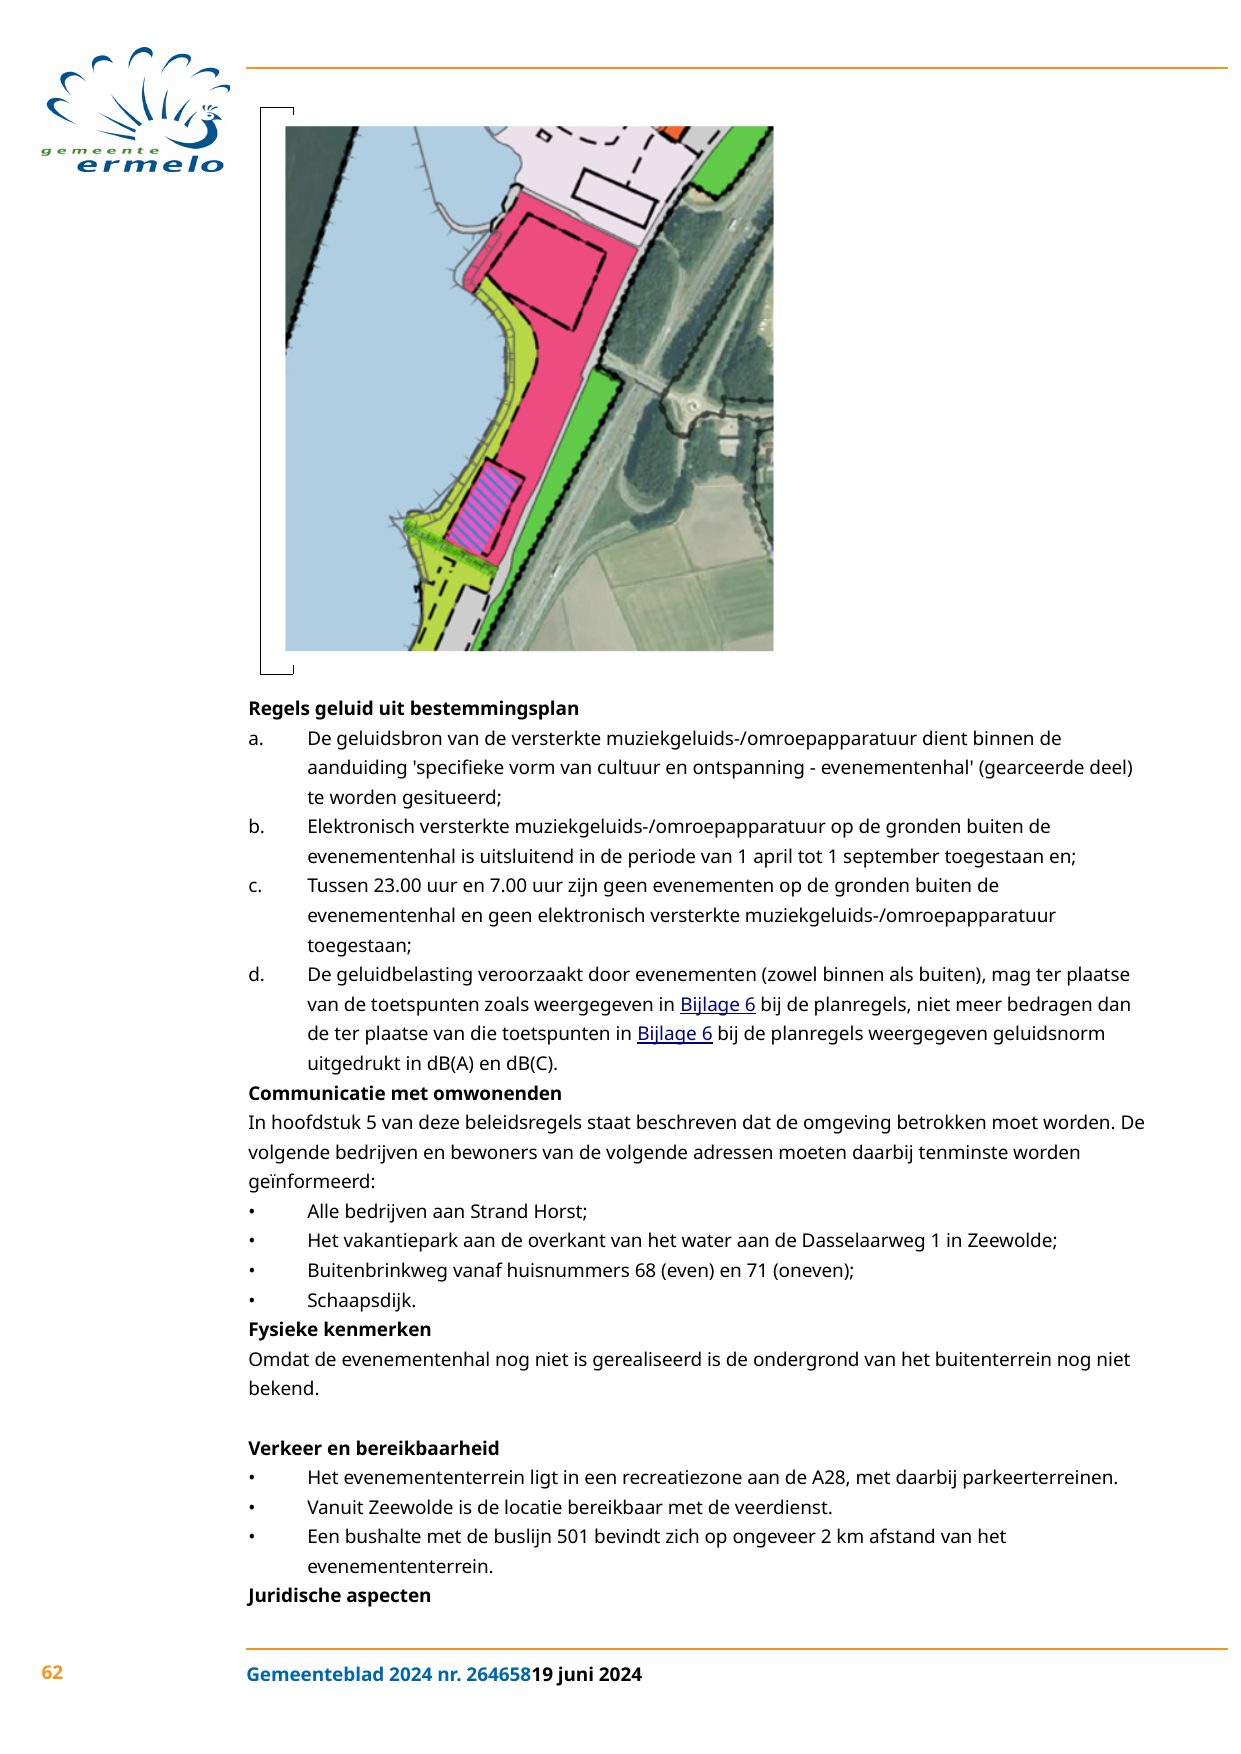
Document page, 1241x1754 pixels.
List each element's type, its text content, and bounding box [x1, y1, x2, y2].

list Het evenemententerrein ligt in een recreatiezone aan de A28, met daarbij parkeerterreinen. [248, 1464, 1152, 1490]
text Omdat de evenementenhal nog niet is gerealiseerd is de ondergrond van het buitenterrein nog niet bekend. [248, 1346, 1152, 1401]
text Communicatie met omwonenden [248, 1080, 1152, 1105]
list Een bushalte met de buslijn 501 bevindt zich op ongeveer 2 km afstand van het evenemententerrein. [248, 1523, 1152, 1579]
list De geluidbelasting veroorzaakt door evenementen (zowel binnen als buiten), mag ter plaatse van de toetspunten zoals weergegeven in Bijlage 6 bij de planregels, niet meer bedragen dan de ter plaatse van die toetspunten in Bijlage 6 bij de planregels weergegeven geluidsnorm uitgedrukt in dB(A) en dB(C). [248, 961, 1152, 1076]
list Schaapsdijk. [248, 1287, 1152, 1312]
list Het vakantiepark aan de overkant van het water aan de Dasselaarweg 1 in Zeewolde; [248, 1228, 1152, 1253]
list Elektronisch versterkte muziekgeluids-/omroepapparatuur op de gronden buiten de evenementenhal is uitsluitend in de periode van 1 april tot 1 september toegestaan en; [248, 813, 1152, 869]
list Alle bedrijven aan Strand Horst; [248, 1198, 1152, 1224]
list Tussen 23.00 uur en 7.00 uur zijn geen evenementen op de gronden buiten de evenementenhal en geen elektronisch versterkte muziekgeluids-/omroepapparatuur toegestaan; [248, 873, 1152, 957]
text Regels geluid uit bestemmingsplan [248, 695, 1152, 721]
text Juridische aspecten [248, 1583, 1152, 1608]
list De geluidsbron van de versterkte muziekgeluids-/omroepapparatuur dient binnen de aanduiding 'specifieke vorm van cultuur en ontspanning - evenementenhal' (gearceerde deel) te worden gesitueerd; [248, 725, 1152, 809]
text In hoofdstuk 5 van deze beleidsregels staat beschreven dat de omgeving betrokken moet worden. De volgende bedrijven en bewoners van de volgende adressen moeten daarbij tenminste worden geïnformeerd: [248, 1109, 1152, 1194]
picture [268, 115, 795, 665]
text Fysieke kenmerken [248, 1316, 1152, 1342]
picture [41, 47, 231, 172]
text Verkeer en bereikbaarheid [248, 1435, 1152, 1460]
list Vanuit Zeewolde is de locatie bereikbaar met de veerdienst. [248, 1494, 1152, 1519]
list Buitenbrinkweg vanaf huisnummers 68 (even) en 71 (oneven); [248, 1257, 1152, 1283]
